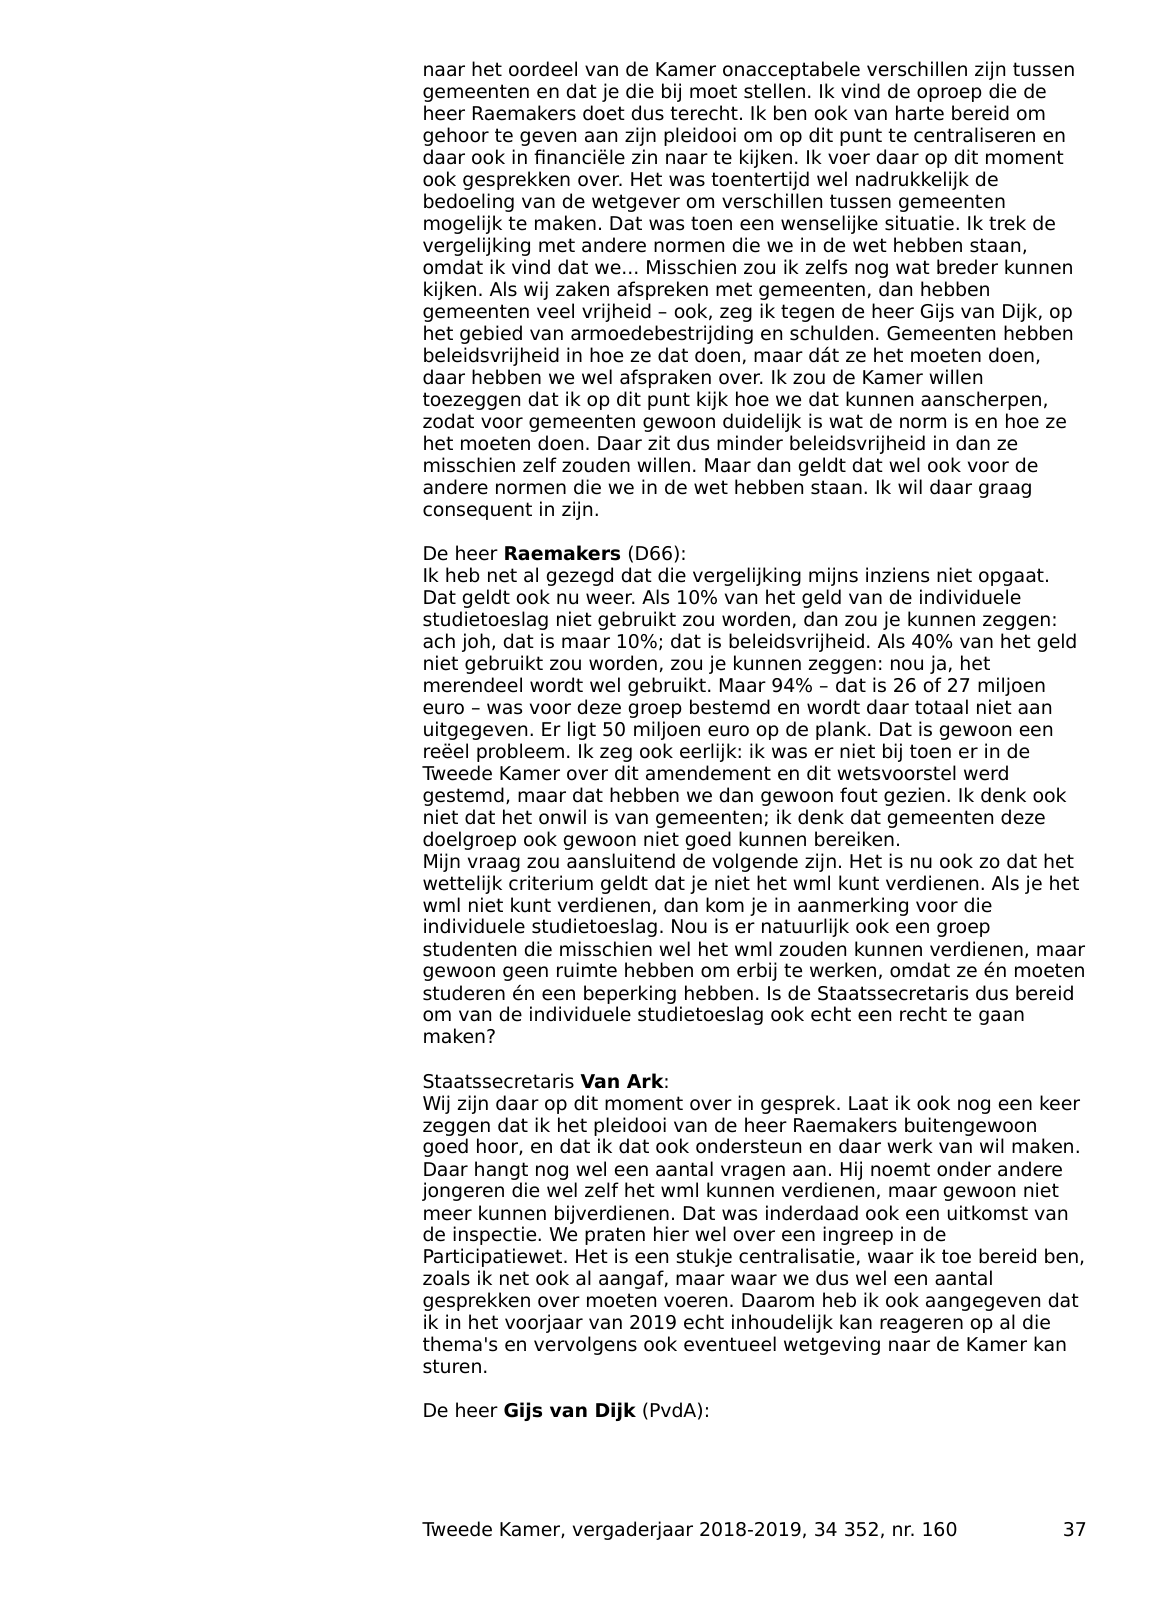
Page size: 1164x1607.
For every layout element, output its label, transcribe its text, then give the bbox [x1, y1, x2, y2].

text naar het oordeel van de Kamer onacceptabele verschillen zijn tussen gemeenten en dat je die bij moet stellen. Ik vind de oproep die de heer Raemakers doet dus terecht. Ik ben ook van harte bereid om gehoor te geven aan zijn pleidooi om op dit punt te centraliseren en daar ook in financiële zin naar te kijken. Ik voer daar op dit moment ook gesprekken over. Het was toentertijd wel nadrukkelijk de bedoeling van de wetgever om verschillen tussen gemeenten mogelijk te maken. Dat was toen een wenselijke situatie. Ik trek de vergelijking met andere normen die we in de wet hebben staan, omdat ik vind dat we... Misschien zou ik zelfs nog wat breder kunnen kijken. Als wij zaken afspreken met gemeenten, dan hebben gemeenten veel vrijheid – ook, zeg ik tegen de heer Gijs van Dijk, op het gebied van armoedebestrijding en schulden. Gemeenten hebben beleidsvrijheid in hoe ze dat doen, maar dát ze het moeten doen, daar hebben we wel afspraken over. Ik zou de Kamer willen toezeggen dat ik op dit punt kijk hoe we dat kunnen aanscherpen, zodat voor gemeenten gewoon duidelijk is wat de norm is en hoe ze het moeten doen. Daar zit dus minder beleidsvrijheid in dan ze misschien zelf zouden willen. Maar dan geldt dat wel ook voor de andere normen die we in de wet hebben staan. Ik wil daar graag consequent in zijn. [422, 59, 1087, 521]
text Mijn vraag zou aansluitend de volgende zijn. Het is nu ook zo dat het wettelijk criterium geldt dat je niet het wml kunt verdienen. Als je het wml niet kunt verdienen, dan kom je in aanmerking voor die individuele studietoeslag. Nou is er natuurlijk ook een groep studenten die misschien wel het wml zouden kunnen verdienen, maar gewoon geen ruimte hebben om erbij te werken, omdat ze én moeten studeren én een beperking hebben. Is de Staatssecretaris dus bereid om van de individuele studietoeslag ook echt een recht te gaan maken? [422, 851, 1087, 1048]
text De heer Gijs van Dijk (PvdA): [422, 1400, 1087, 1422]
text Ik heb net al gezegd dat die vergelijking mijns inziens niet opgaat. Dat geldt ook nu weer. Als 10% van het geld van de individuele studietoeslag niet gebruikt zou worden, dan zou je kunnen zeggen: ach joh, dat is maar 10%; dat is beleidsvrijheid. Als 40% van het geld niet gebruikt zou worden, zou je kunnen zeggen: nou ja, het merendeel wordt wel gebruikt. Maar 94% – dat is 26 of 27 miljoen euro – was voor deze groep bestemd en wordt daar totaal niet aan uitgegeven. Er ligt 50 miljoen euro op de plank. Dat is gewoon een reëel probleem. Ik zeg ook eerlijk: ik was er niet bij toen er in de Tweede Kamer over dit amendement en dit wetsvoorstel werd gestemd, maar dat hebben we dan gewoon fout gezien. Ik denk ook niet dat het onwil is van gemeenten; ik denk dat gemeenten deze doelgroep ook gewoon niet goed kunnen bereiken. [422, 565, 1087, 851]
text De heer Raemakers (D66): [422, 543, 1087, 565]
text Wij zijn daar op dit moment over in gesprek. Laat ik ook nog een keer zeggen dat ik het pleidooi van de heer Raemakers buitengewoon goed hoor, en dat ik dat ook ondersteun en daar werk van wil maken. Daar hangt nog wel een aantal vragen aan. Hij noemt onder andere jongeren die wel zelf het wml kunnen verdienen, maar gewoon niet meer kunnen bijverdienen. Dat was inderdaad ook een uitkomst van de inspectie. We praten hier wel over een ingreep in de Participatiewet. Het is een stukje centralisatie, waar ik toe bereid ben, zoals ik net ook al aangaf, maar waar we dus wel een aantal gesprekken over moeten voeren. Daarom heb ik ook aangegeven dat ik in het voorjaar van 2019 echt inhoudelijk kan reageren op al die thema's en vervolgens ook eventueel wetgeving naar de Kamer kan sturen. [422, 1092, 1087, 1378]
text Staatssecretaris Van Ark: [422, 1071, 1087, 1092]
